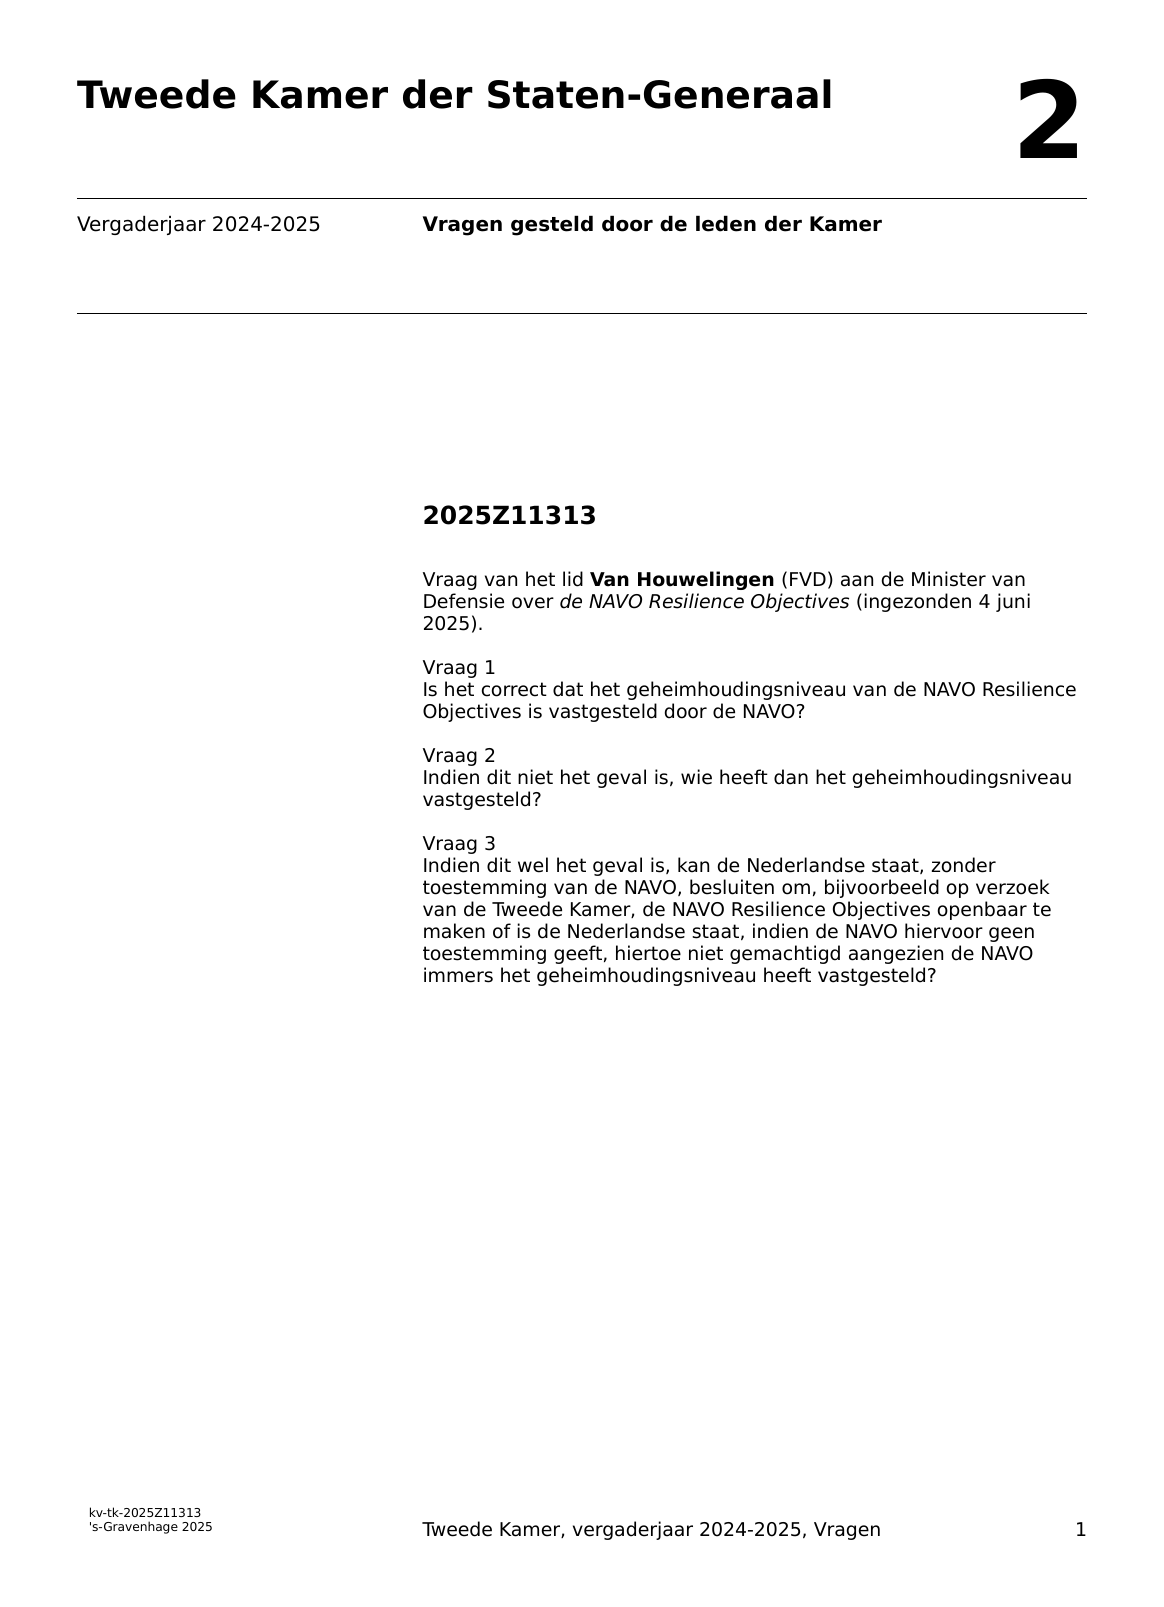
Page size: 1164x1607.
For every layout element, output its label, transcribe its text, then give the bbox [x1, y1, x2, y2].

table_header Tweede Kamer der Staten-Generaal [77, 59, 886, 198]
text Vraag 3 [422, 833, 1087, 855]
text 2025Z11313 [422, 501, 1087, 531]
table_cell Vergaderjaar 2024-2025 [77, 199, 422, 313]
text Indien dit niet het geval is, wie heeft dan het geheimhoudingsniveau vastgesteld? [422, 767, 1087, 811]
text Vraag 2 [422, 745, 1087, 767]
text kv-tk-2025Z11313 [88, 1506, 323, 1520]
text Is het correct dat het geheimhoudingsniveau van de NAVO Resilience Objectives is vastgesteld door de NAVO? [422, 679, 1087, 723]
table_cell Vragen gesteld door de leden der Kamer [422, 199, 1087, 313]
text Vraag van het lid Van Houwelingen (FVD) aan de Minister van Defensie over de NAVO Resilience Objectives (ingezonden 4 juni 2025). [422, 569, 1087, 635]
table_header 2 [886, 59, 1087, 198]
text 's-Gravenhage 2025 [88, 1520, 323, 1534]
text Indien dit wel het geval is, kan de Nederlandse staat, zonder toestemming van de NAVO, besluiten om, bijvoorbeeld op verzoek van de Tweede Kamer, de NAVO Resilience Objectives openbaar te maken of is de Nederlandse staat, indien de NAVO hiervoor geen toestemming geeft, hiertoe niet gemachtigd aangezien de NAVO immers het geheimhoudingsniveau heeft vastgesteld? [422, 855, 1087, 987]
text Vraag 1 [422, 657, 1087, 679]
